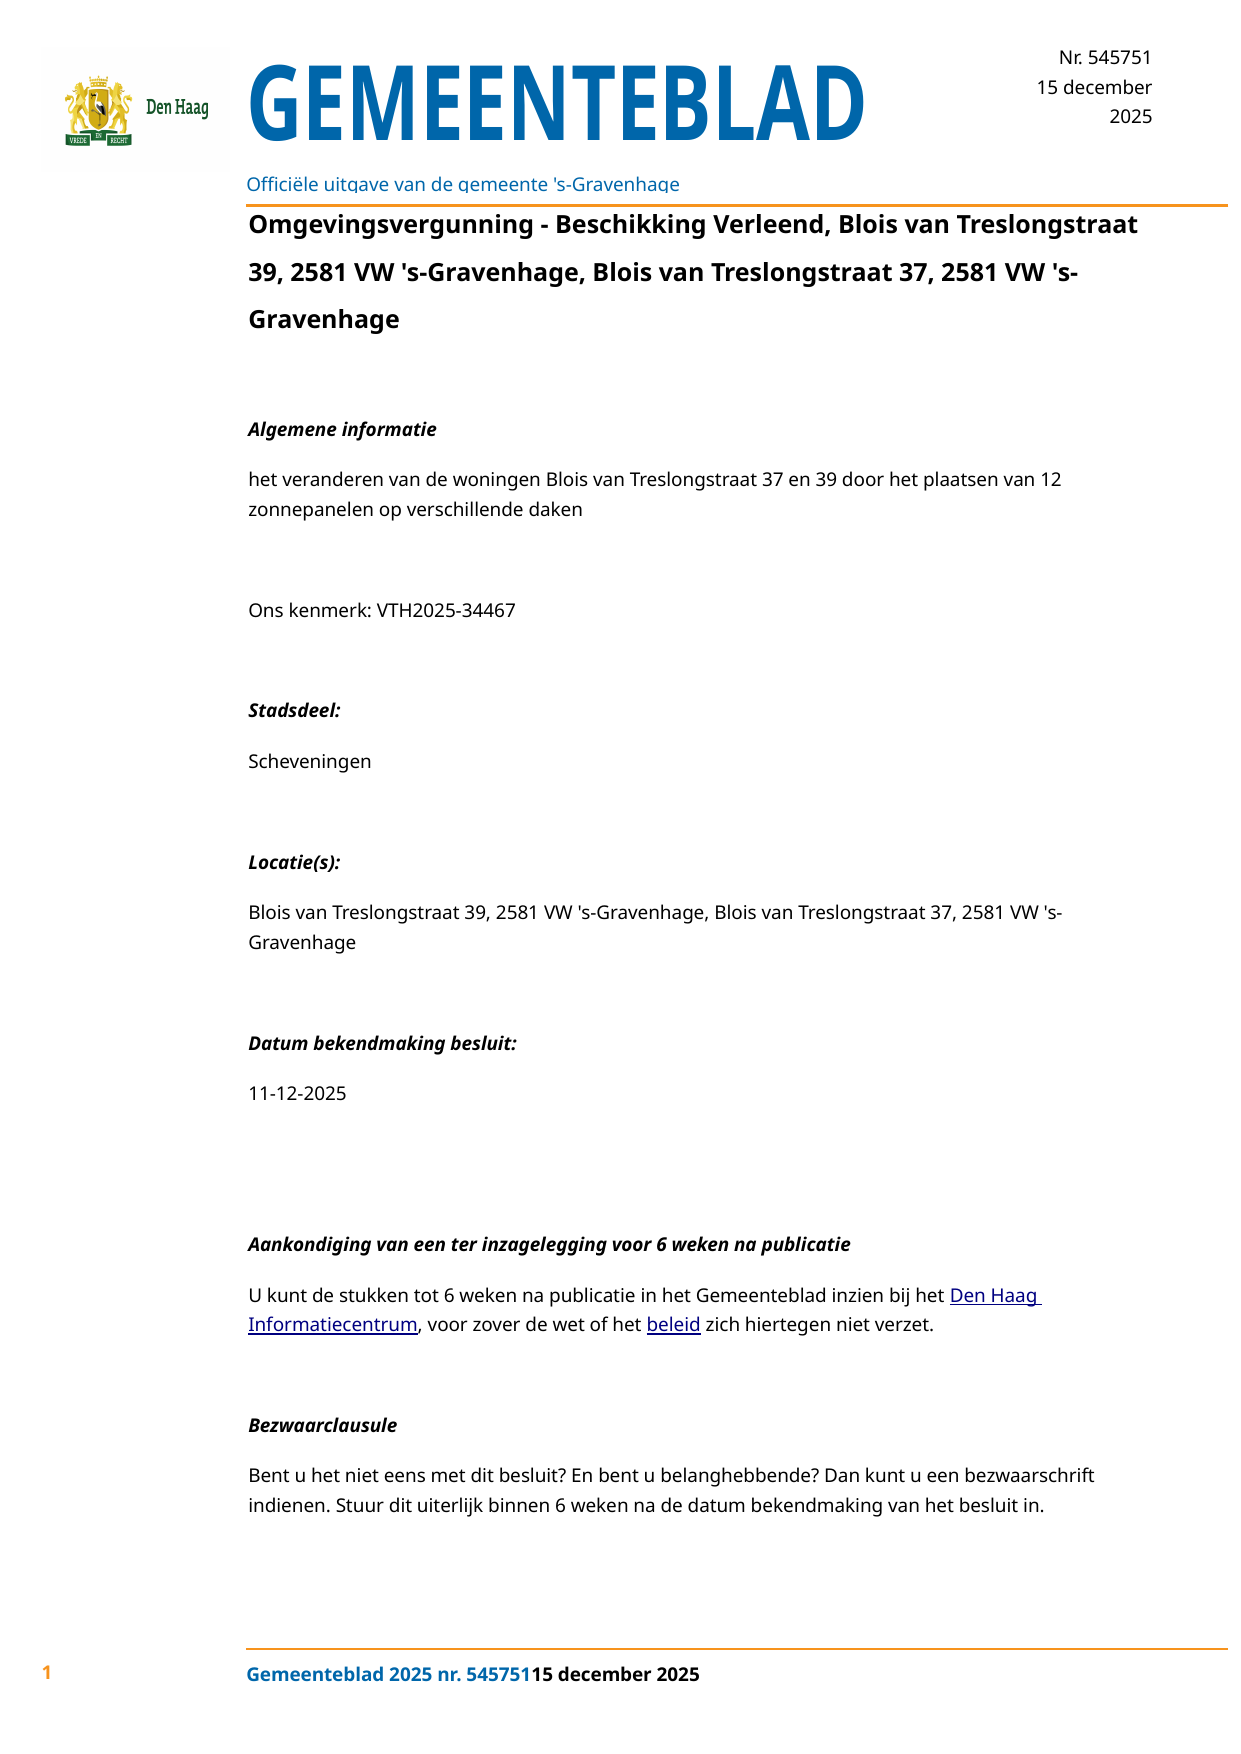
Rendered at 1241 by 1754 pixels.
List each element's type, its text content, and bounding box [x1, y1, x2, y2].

text Blois van Treslongstraat 39, 2581 VW 's-Gravenhage, Blois van Treslongstraat 37, 2581 VW 's-Gravenhage [248, 899, 1152, 954]
text Bezwaarclausule [248, 1412, 1152, 1438]
picture [41, 47, 231, 172]
text Ons kenmerk: VTH2025-34467 [248, 597, 1152, 622]
text U kunt de stukken tot 6 weken na publicatie in het Gemeenteblad inzien bij het Den Haag Informatiecentrum, voor zover de wet of het beleid zich hiertegen niet verzet. [248, 1282, 1152, 1337]
text Aankondiging van een ter inzagelegging voor 6 weken na publicatie [248, 1231, 1152, 1257]
text Locatie(s): [248, 849, 1152, 874]
text Algemene informatie [248, 416, 1152, 442]
text Stadsdeel: [248, 698, 1152, 723]
text Omgevingsvergunning - Beschikking Verleend, Blois van Treslongstraat 39, 2581 VW 's-Gravenhage, Blois van Treslongstraat 37, 2581 VW 's-Gravenhage [248, 207, 1152, 336]
text Bent u het niet eens met dit besluit? En bent u belanghebbende? Dan kunt u een bezwaarschrift indienen. Stuur dit uiterlijk binnen 6 weken na de datum bekendmaking van het besluit in. [248, 1463, 1152, 1518]
text het veranderen van de woningen Blois van Treslongstraat 37 en 39 door het plaatsen van 12 zonnepanelen op verschillende daken [248, 466, 1152, 522]
text Datum bekendmaking besluit: [248, 1030, 1152, 1055]
text Scheveningen [248, 748, 1152, 774]
text 11-12-2025 [248, 1080, 1152, 1106]
